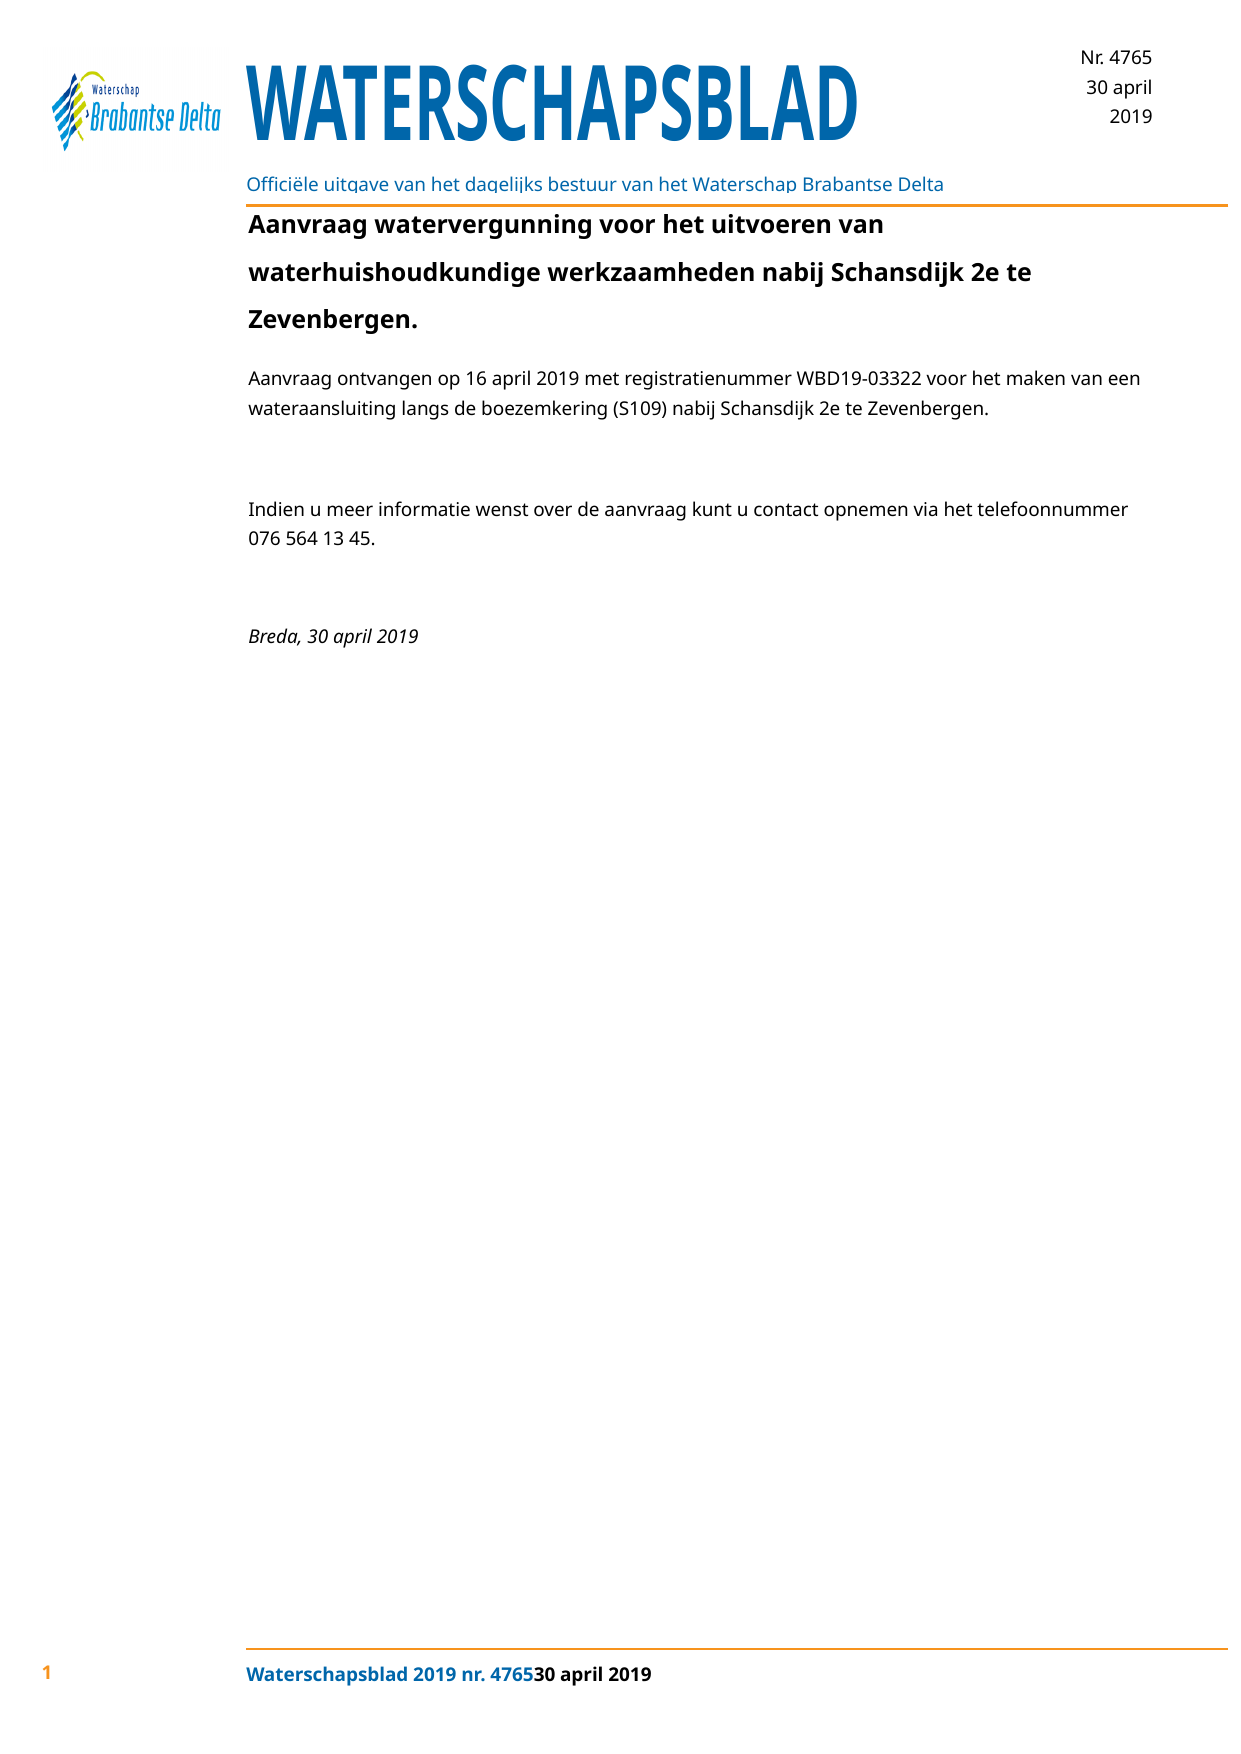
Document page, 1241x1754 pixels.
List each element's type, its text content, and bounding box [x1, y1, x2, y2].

text Aanvraag watervergunning voor het uitvoeren van waterhuishoudkundige werkzaamheden nabij Schansdijk 2e te Zevenbergen. [248, 207, 1152, 336]
text Aanvraag ontvangen op 16 april 2019 met registratienummer WBD19-03322 voor het maken van een wateraansluiting langs de boezemkering (S109) nabij Schansdijk 2e te Zevenbergen. [248, 366, 1152, 421]
picture [41, 47, 231, 172]
text Breda, 30 april 2019 [248, 624, 1152, 649]
text Indien u meer informatie wenst over de aanvraag kunt u contact opnemen via het telefoonnummer 076 564 13 45. [248, 496, 1152, 551]
